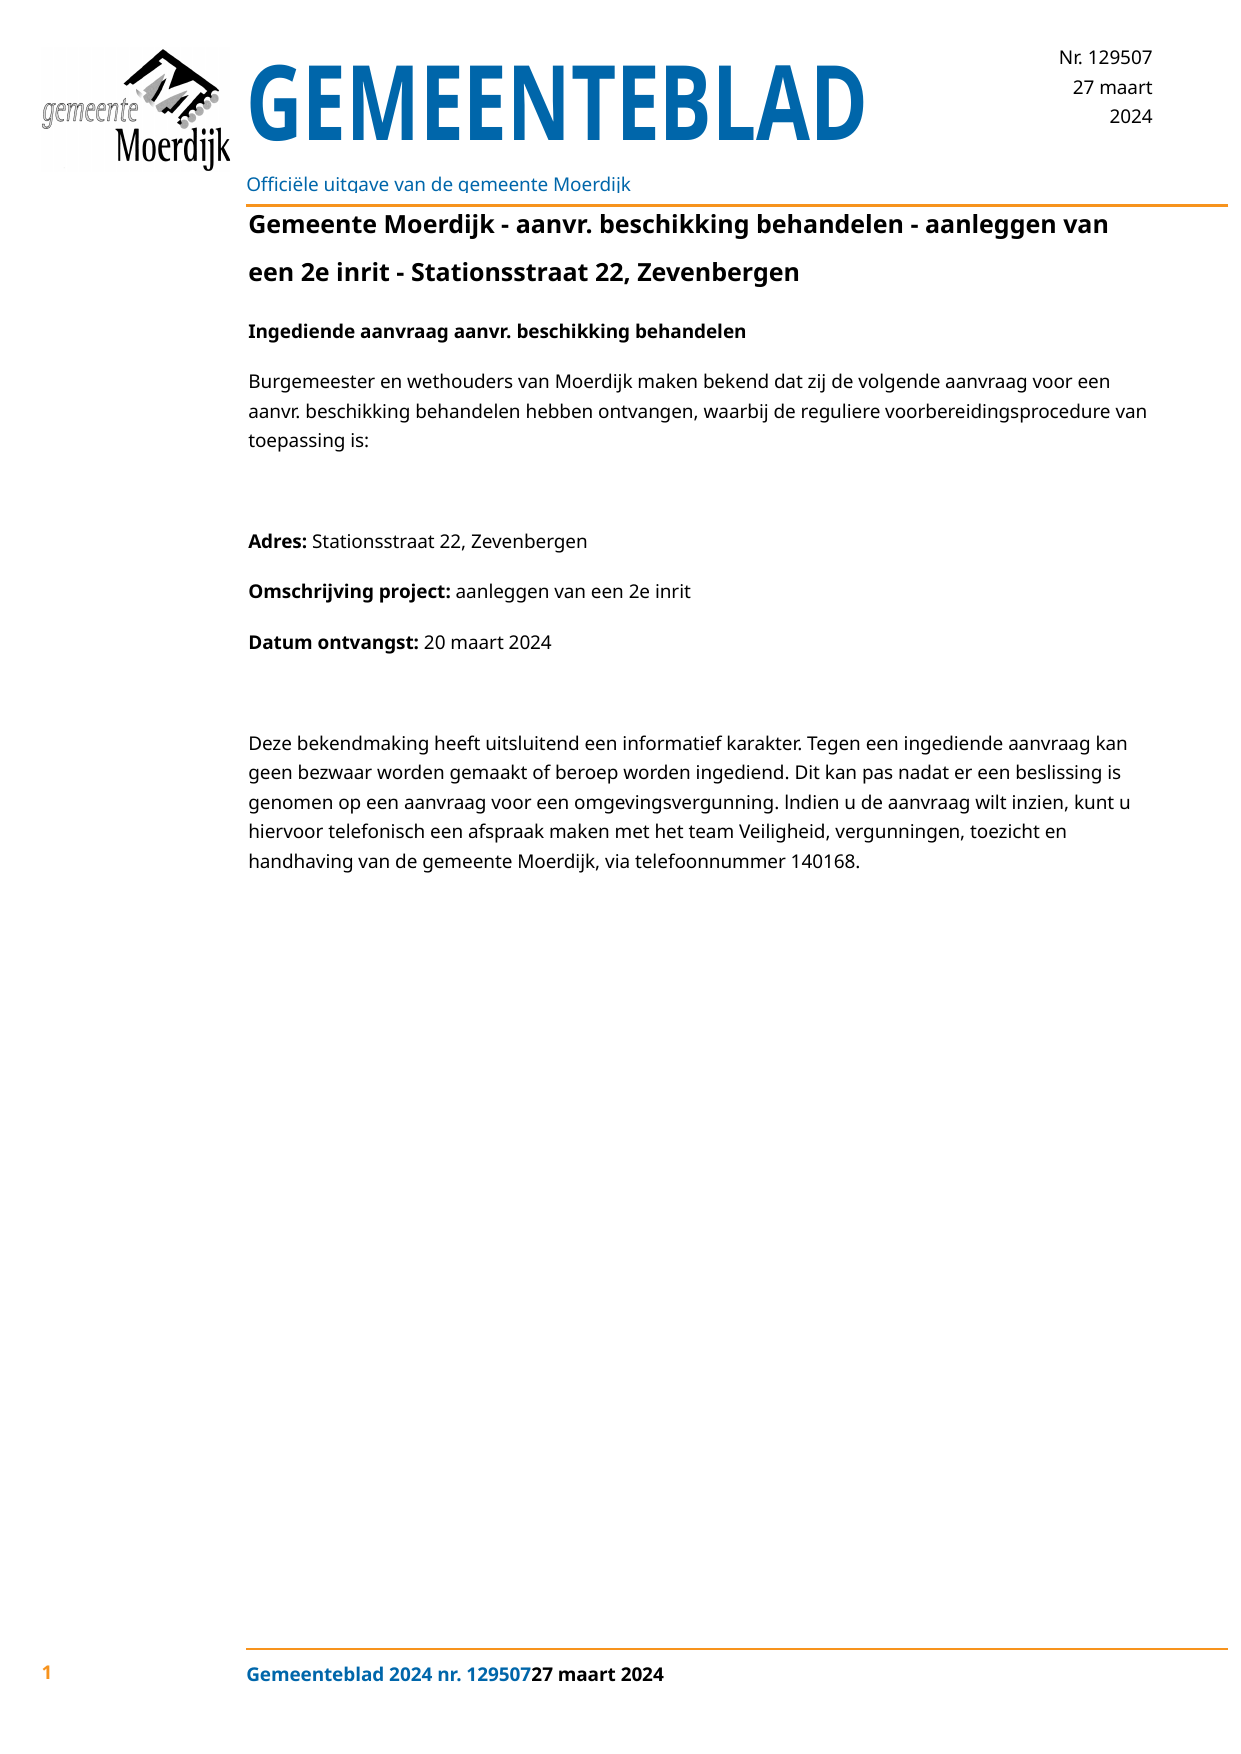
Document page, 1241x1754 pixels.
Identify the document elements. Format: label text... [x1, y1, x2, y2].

text Gemeente Moerdijk - aanvr. beschikking behandelen - aanleggen van een 2e inrit - Stationsstraat 22, Zevenbergen [248, 207, 1152, 288]
text Adres: Stationsstraat 22, Zevenbergen [248, 528, 1152, 554]
text Ingediende aanvraag aanvr. beschikking behandelen [248, 318, 1152, 344]
text Omschrijving project: aanleggen van een 2e inrit [248, 579, 1152, 604]
text Datum ontvangst: 20 maart 2024 [248, 629, 1152, 655]
text Deze bekendmaking heeft uitsluitend een informatief karakter. Tegen een ingediende aanvraag kan geen bezwaar worden gemaakt of beroep worden ingediend. Dit kan pas nadat er een beslissing is genomen op een aanvraag voor een omgevingsvergunning. lndien u de aanvraag wilt inzien, kunt u hiervoor telefonisch een afspraak maken met het team Veiligheid, vergunningen, toezicht en handhaving van de gemeente Moerdijk, via telefoonnummer 140168. [248, 730, 1152, 874]
text Burgemeester en wethouders van Moerdijk maken bekend dat zij de volgende aanvraag voor een aanvr. beschikking behandelen hebben ontvangen, waarbij de reguliere voorbereidingsprocedure van toepassing is: [248, 368, 1152, 453]
picture [41, 47, 231, 172]
